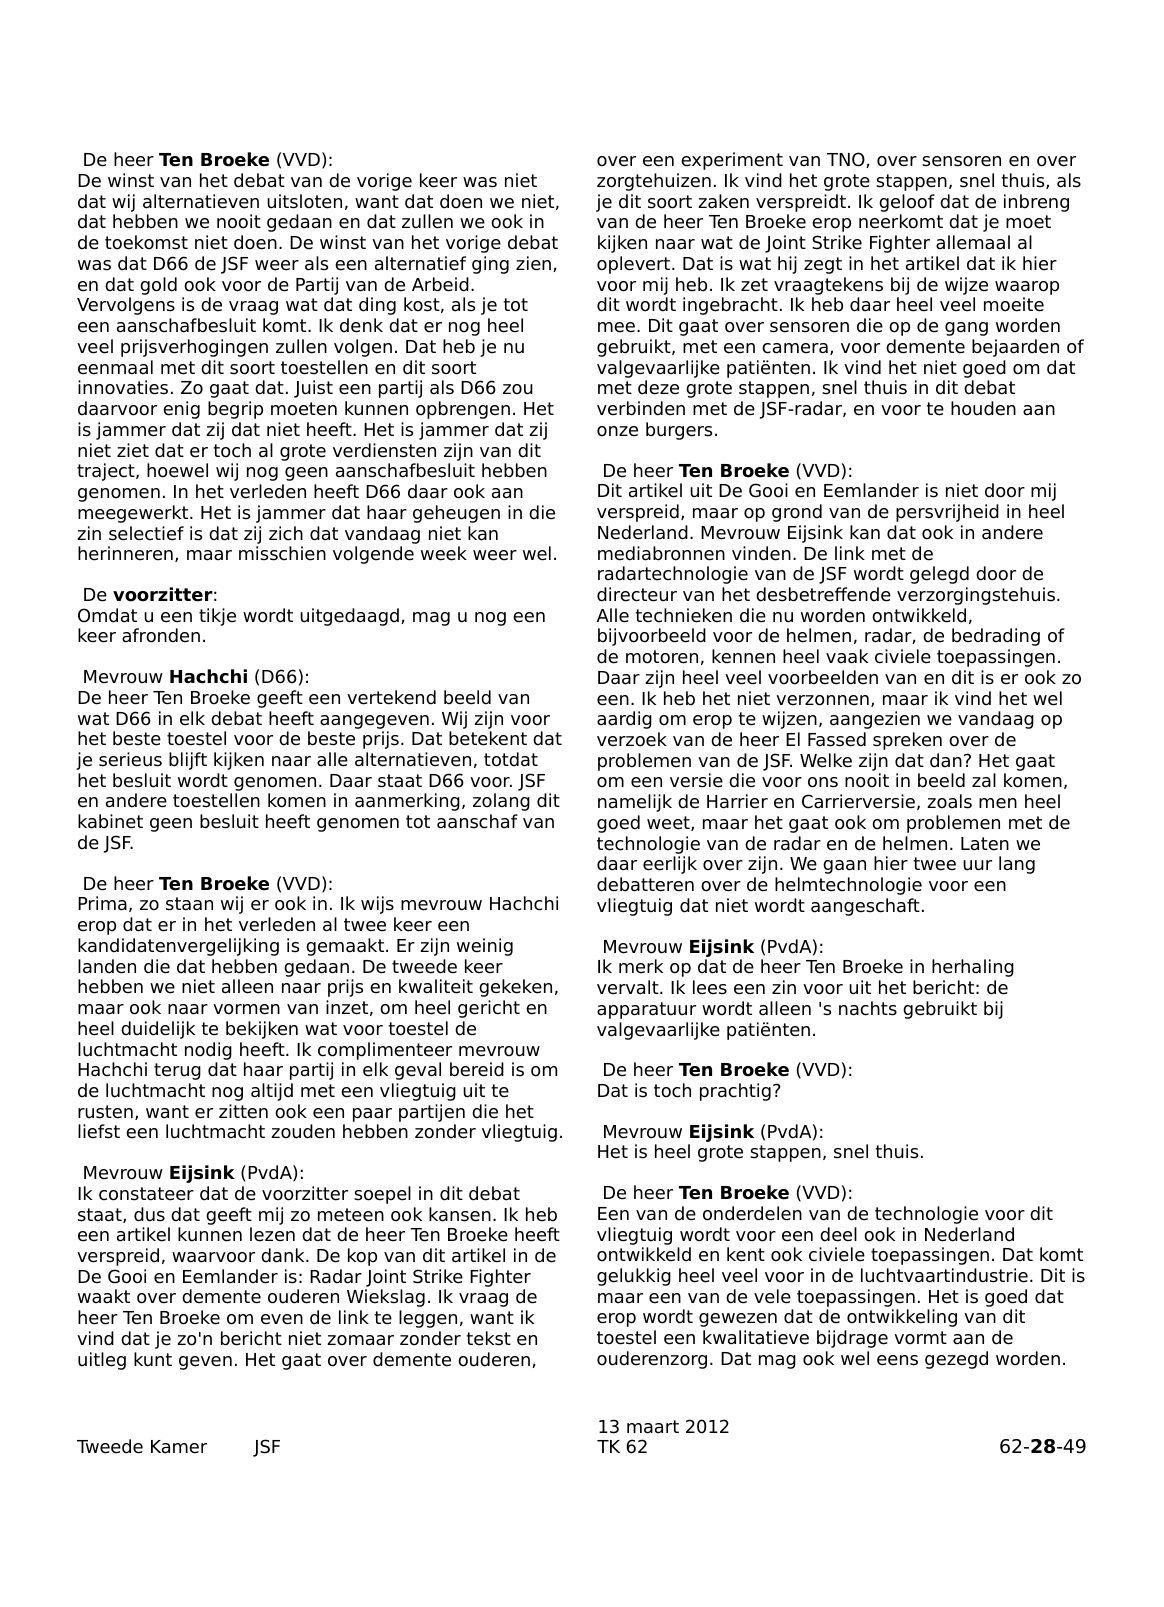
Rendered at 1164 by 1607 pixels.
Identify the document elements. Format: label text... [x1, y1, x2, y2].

text De heer Ten Broeke (VVD): [596, 460, 1087, 481]
text De heer Ten Broeke (VVD): [77, 873, 567, 894]
text Mevrouw Eijsink (PvdA): [596, 1122, 1087, 1142]
text Mevrouw Eijsink (PvdA): [596, 936, 1087, 957]
text over een experiment van TNO, over sensoren en over zorgtehuizen. Ik vind het grote stappen, snel thuis, als je dit soort zaken verspreidt. Ik geloof dat de inbreng van de heer Ten Broeke erop neerkomt dat je moet kijken naar wat de Joint Strike Fighter allemaal al oplevert. Dat is wat hij zegt in het artikel dat ik hier voor mij heb. Ik zet vraagtekens bij de wijze waarop dit wordt ingebracht. Ik heb daar heel veel moeite mee. Dit gaat over sensoren die op de gang worden gebruikt, met een camera, voor demente bejaarden of valgevaarlijke patiënten. Ik vind het niet goed om dat met deze grote stappen, snel thuis in dit debat verbinden met de JSF-radar, en voor te houden aan onze burgers. [596, 150, 1087, 440]
text Mevrouw Hachchi (D66): [77, 667, 567, 688]
text Ik constateer dat de voorzitter soepel in dit debat staat, dus dat geeft mij zo meteen ook kansen. Ik heb een artikel kunnen lezen dat de heer Ten Broeke heeft verspreid, waarvoor dank. De kop van dit artikel in de De Gooi en Eemlander is: Radar Joint Strike Fighter waakt over demente ouderen Wiekslag. Ik vraag de heer Ten Broeke om even de link te leggen, want ik vind dat je zo'n bericht niet zomaar zonder tekst en uitleg kunt geven. Het gaat over demente ouderen, [77, 1184, 567, 1370]
text Het is heel grote stappen, snel thuis. [596, 1142, 1087, 1163]
text Een van de onderdelen van de technologie voor dit vliegtuig wordt voor een deel ook in Nederland ontwikkeld en kent ook civiele toepassingen. Dat komt gelukkig heel veel voor in de luchtvaartindustrie. Dit is maar een van de vele toepassingen. Het is goed dat erop wordt gewezen dat de ontwikkeling van dit toestel een kwalitatieve bijdrage vormt aan de ouderenzorg. Dat mag ook wel eens gezegd worden. [596, 1204, 1087, 1369]
text Ik merk op dat de heer Ten Broeke in herhaling vervalt. Ik lees een zin voor uit het bericht: de apparatuur wordt alleen 's nachts gebruikt bij valgevaarlijke patiënten. [596, 957, 1087, 1040]
text Prima, zo staan wij er ook in. Ik wijs mevrouw Hachchi erop dat er in het verleden al twee keer een kandidatenvergelijking is gemaakt. Er zijn weinig landen die dat hebben gedaan. De tweede keer hebben we niet alleen naar prijs en kwaliteit gekeken, maar ook naar vormen van inzet, om heel gericht en heel duidelijk te bekijken wat voor toestel de luchtmacht nodig heeft. Ik complimenteer mevrouw Hachchi terug dat haar partij in elk geval bereid is om de luchtmacht nog altijd met een vliegtuig uit te rusten, want er zitten ook een paar partijen die het liefst een luchtmacht zouden hebben zonder vliegtuig. [77, 894, 567, 1143]
text Dit artikel uit De Gooi en Eemlander is niet door mij verspreid, maar op grond van de persvrijheid in heel Nederland. Mevrouw Eijsink kan dat ook in andere mediabronnen vinden. De link met de radartechnologie van de JSF wordt gelegd door de directeur van het desbetreffende verzorgingstehuis. Alle technieken die nu worden ontwikkeld, bijvoorbeeld voor de helmen, radar, de bedrading of de motoren, kennen heel vaak civiele toepassingen. Daar zijn heel veel voorbeelden van en dit is er ook zo een. Ik heb het niet verzonnen, maar ik vind het wel aardig om erop te wijzen, aangezien we vandaag op verzoek van de heer El Fassed spreken over de problemen van de JSF. Welke zijn dat dan? Het gaat om een versie die voor ons nooit in beeld zal komen, namelijk de Harrier en Carrierversie, zoals men heel goed weet, maar het gaat ook om problemen met de technologie van de radar en de helmen. Laten we daar eerlijk over zijn. We gaan hier twee uur lang debatteren over de helmtechnologie voor een vliegtuig dat niet wordt aangeschaft. [596, 481, 1087, 916]
text De heer Ten Broeke (VVD): [596, 1183, 1087, 1204]
text De heer Ten Broeke geeft een vertekend beeld van wat D66 in elk debat heeft aangegeven. Wij zijn voor het beste toestel voor de beste prijs. Dat betekent dat je serieus blijft kijken naar alle alternatieven, totdat het besluit wordt genomen. Daar staat D66 voor. JSF en andere toestellen komen in aanmerking, zolang dit kabinet geen besluit heeft genomen tot aanschaf van de JSF. [77, 688, 567, 853]
text Dat is toch prachtig? [596, 1081, 1087, 1102]
text Omdat u een tikje wordt uitgedaagd, mag u nog een keer afronden. [77, 606, 567, 647]
text De heer Ten Broeke (VVD): [596, 1060, 1087, 1081]
text De heer Ten Broeke (VVD): [77, 150, 567, 171]
text De winst van het debat van de vorige keer was niet dat wij alternatieven uitsloten, want dat doen we niet, dat hebben we nooit gedaan en dat zullen we ook in de toekomst niet doen. De winst van het vorige debat was dat D66 de JSF weer als een alternatief ging zien, en dat gold ook voor de Partij van de Arbeid. Vervolgens is de vraag wat dat ding kost, als je tot een aanschafbesluit komt. Ik denk dat er nog heel veel prijsverhogingen zullen volgen. Dat heb je nu eenmaal met dit soort toestellen en dit soort innovaties. Zo gaat dat. Juist een partij als D66 zou daarvoor enig begrip moeten kunnen opbrengen. Het is jammer dat zij dat niet heeft. Het is jammer dat zij niet ziet dat er toch al grote verdiensten zijn van dit traject, hoewel wij nog geen aanschafbesluit hebben genomen. In het verleden heeft D66 daar ook aan meegewerkt. Het is jammer dat haar geheugen in die zin selectief is dat zij zich dat vandaag niet kan herinneren, maar misschien volgende week weer wel. [77, 171, 567, 565]
text De voorzitter: [77, 585, 567, 606]
text Mevrouw Eijsink (PvdA): [77, 1163, 567, 1184]
